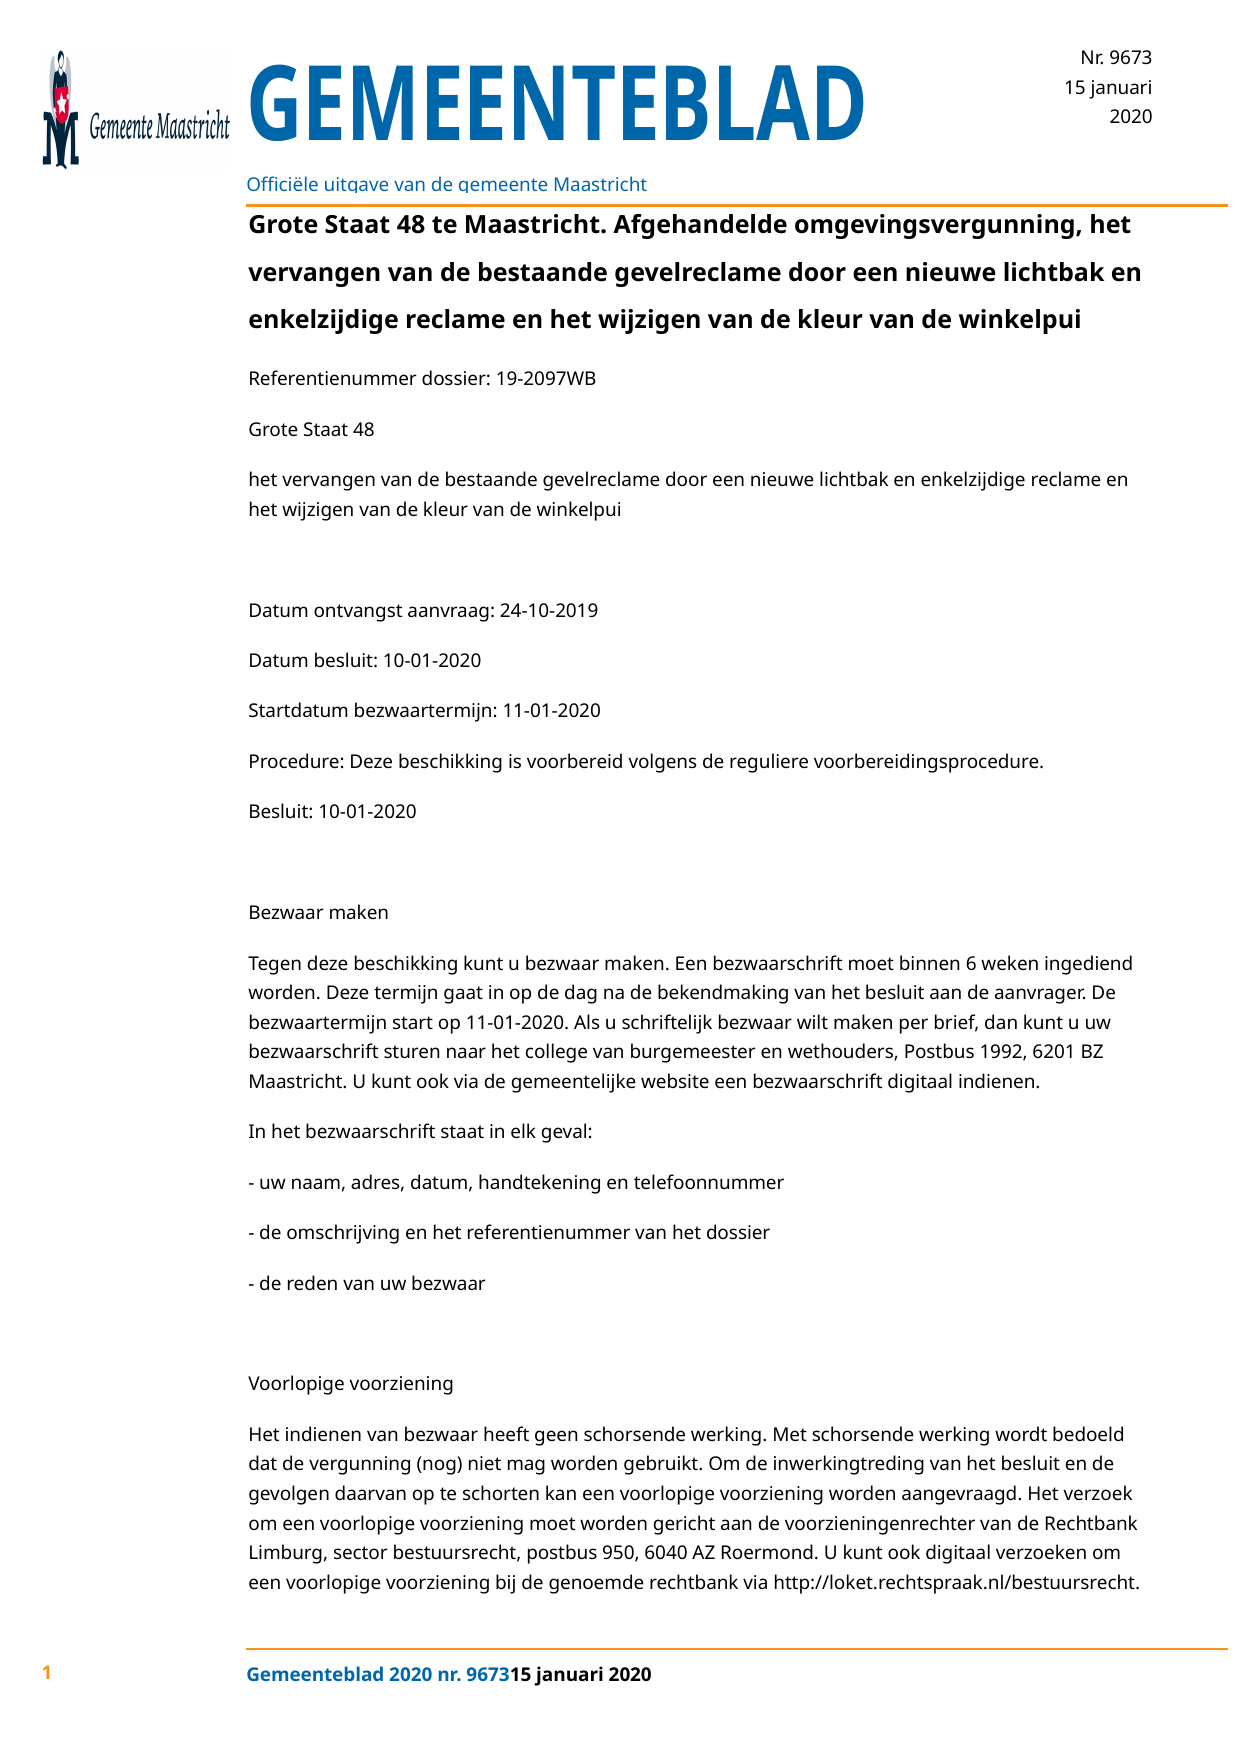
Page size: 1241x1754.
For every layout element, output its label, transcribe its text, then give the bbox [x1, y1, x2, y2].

text Grote Staat 48 [248, 416, 1152, 442]
picture [41, 47, 231, 172]
text Grote Staat 48 te Maastricht. Afgehandelde omgevingsvergunning, het vervangen van de bestaande gevelreclame door een nieuwe lichtbak en enkelzijdige reclame en het wijzigen van de kleur van de winkelpui [248, 207, 1152, 336]
text Datum besluit: 10-01-2020 [248, 647, 1152, 673]
text - uw naam, adres, datum, handtekening en telefoonnummer [248, 1169, 1152, 1194]
text - de reden van uw bezwaar [248, 1270, 1152, 1295]
text het vervangen van de bestaande gevelreclame door een nieuwe lichtbak en enkelzijdige reclame en het wijzigen van de kleur van de winkelpui [248, 466, 1152, 522]
text In het bezwaarschrift staat in elk geval: [248, 1118, 1152, 1144]
text Datum ontvangst aanvraag: 24-10-2019 [248, 597, 1152, 622]
text Bezwaar maken [248, 899, 1152, 925]
text Referentienummer dossier: 19-2097WB [248, 366, 1152, 391]
text Besluit: 10-01-2020 [248, 798, 1152, 824]
text Tegen deze beschikking kunt u bezwaar maken. Een bezwaarschrift moet binnen 6 weken ingediend worden. Deze termijn gaat in op de dag na de bekendmaking van het besluit aan de aanvrager. De bezwaartermijn start op 11-01-2020. Als u schriftelijk bezwaar wilt maken per brief, dan kunt u uw bezwaarschrift sturen naar het college van burgemeester en wethouders, Postbus 1992, 6201 BZ Maastricht. U kunt ook via de gemeentelijke website een bezwaarschrift digitaal indienen. [248, 950, 1152, 1094]
text Het indienen van bezwaar heeft geen schorsende werking. Met schorsende werking wordt bedoeld dat de vergunning (nog) niet mag worden gebruikt. Om de inwerkingtreding van het besluit en de gevolgen daarvan op te schorten kan een voorlopige voorziening worden aangevraagd. Het verzoek om een voorlopige voorziening moet worden gericht aan de voorzieningenrechter van de Rechtbank Limburg, sector bestuursrecht, postbus 950, 6040 AZ Roermond. U kunt ook digitaal verzoeken om een voorlopige voorziening bij de genoemde rechtbank via http://loket.rechtspraak.nl/bestuursrecht. [248, 1421, 1152, 1594]
text Voorlopige voorziening [248, 1371, 1152, 1396]
text Startdatum bezwaartermijn: 11-01-2020 [248, 698, 1152, 723]
text - de omschrijving en het referentienummer van het dossier [248, 1219, 1152, 1245]
text Procedure: Deze beschikking is voorbereid volgens de reguliere voorbereidingsprocedure. [248, 748, 1152, 774]
